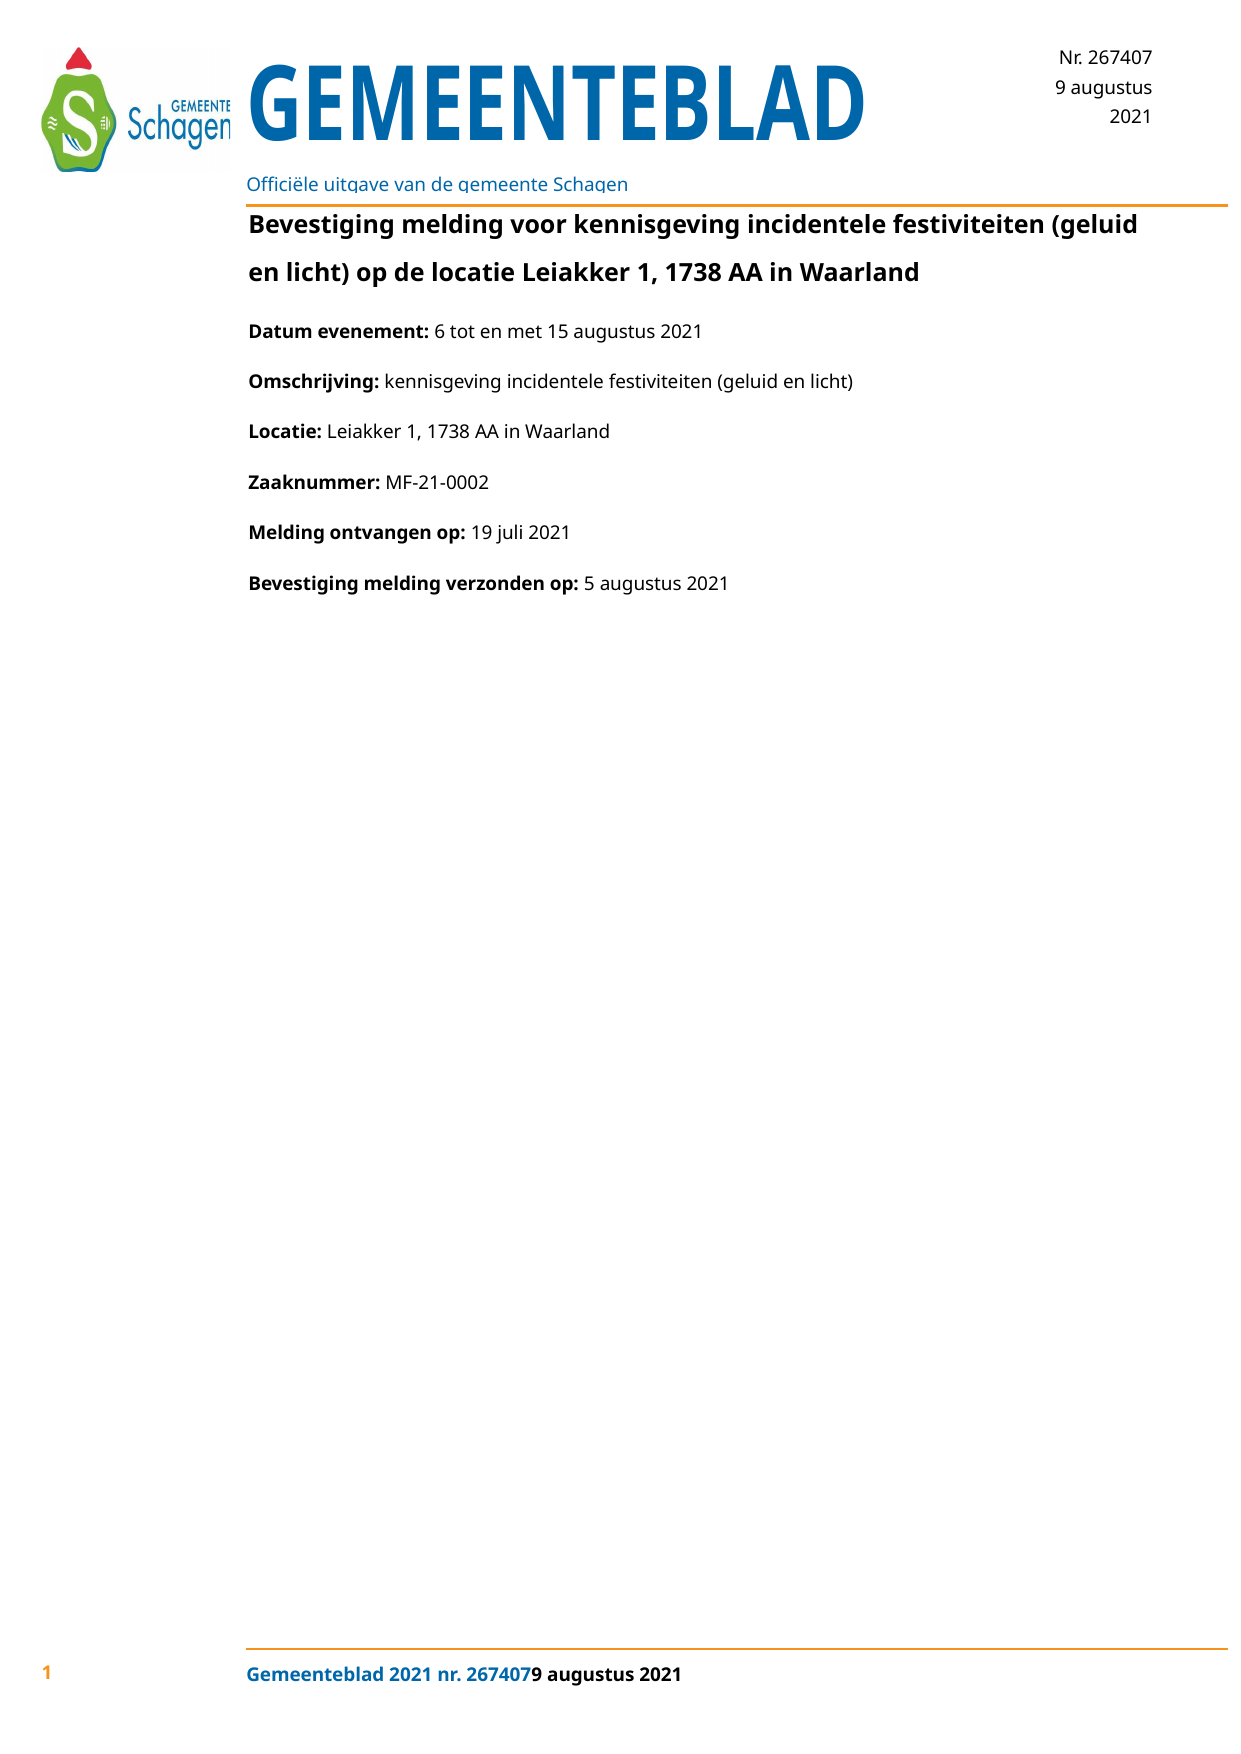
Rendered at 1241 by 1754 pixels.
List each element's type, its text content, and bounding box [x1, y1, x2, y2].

text Bevestiging melding voor kennisgeving incidentele festiviteiten (geluid en licht) op de locatie Leiakker 1, 1738 AA in Waarland [248, 207, 1152, 288]
text Omschrijving: kennisgeving incidentele festiviteiten (geluid en licht) [248, 368, 1152, 394]
text Datum evenement: 6 tot en met 15 augustus 2021 [248, 318, 1152, 344]
text Bevestiging melding verzonden op: 5 augustus 2021 [248, 570, 1152, 596]
picture [41, 47, 231, 172]
text Zaaknummer: MF-21-0002 [248, 469, 1152, 495]
text Locatie: Leiakker 1, 1738 AA in Waarland [248, 419, 1152, 444]
text Melding ontvangen op: 19 juli 2021 [248, 519, 1152, 545]
